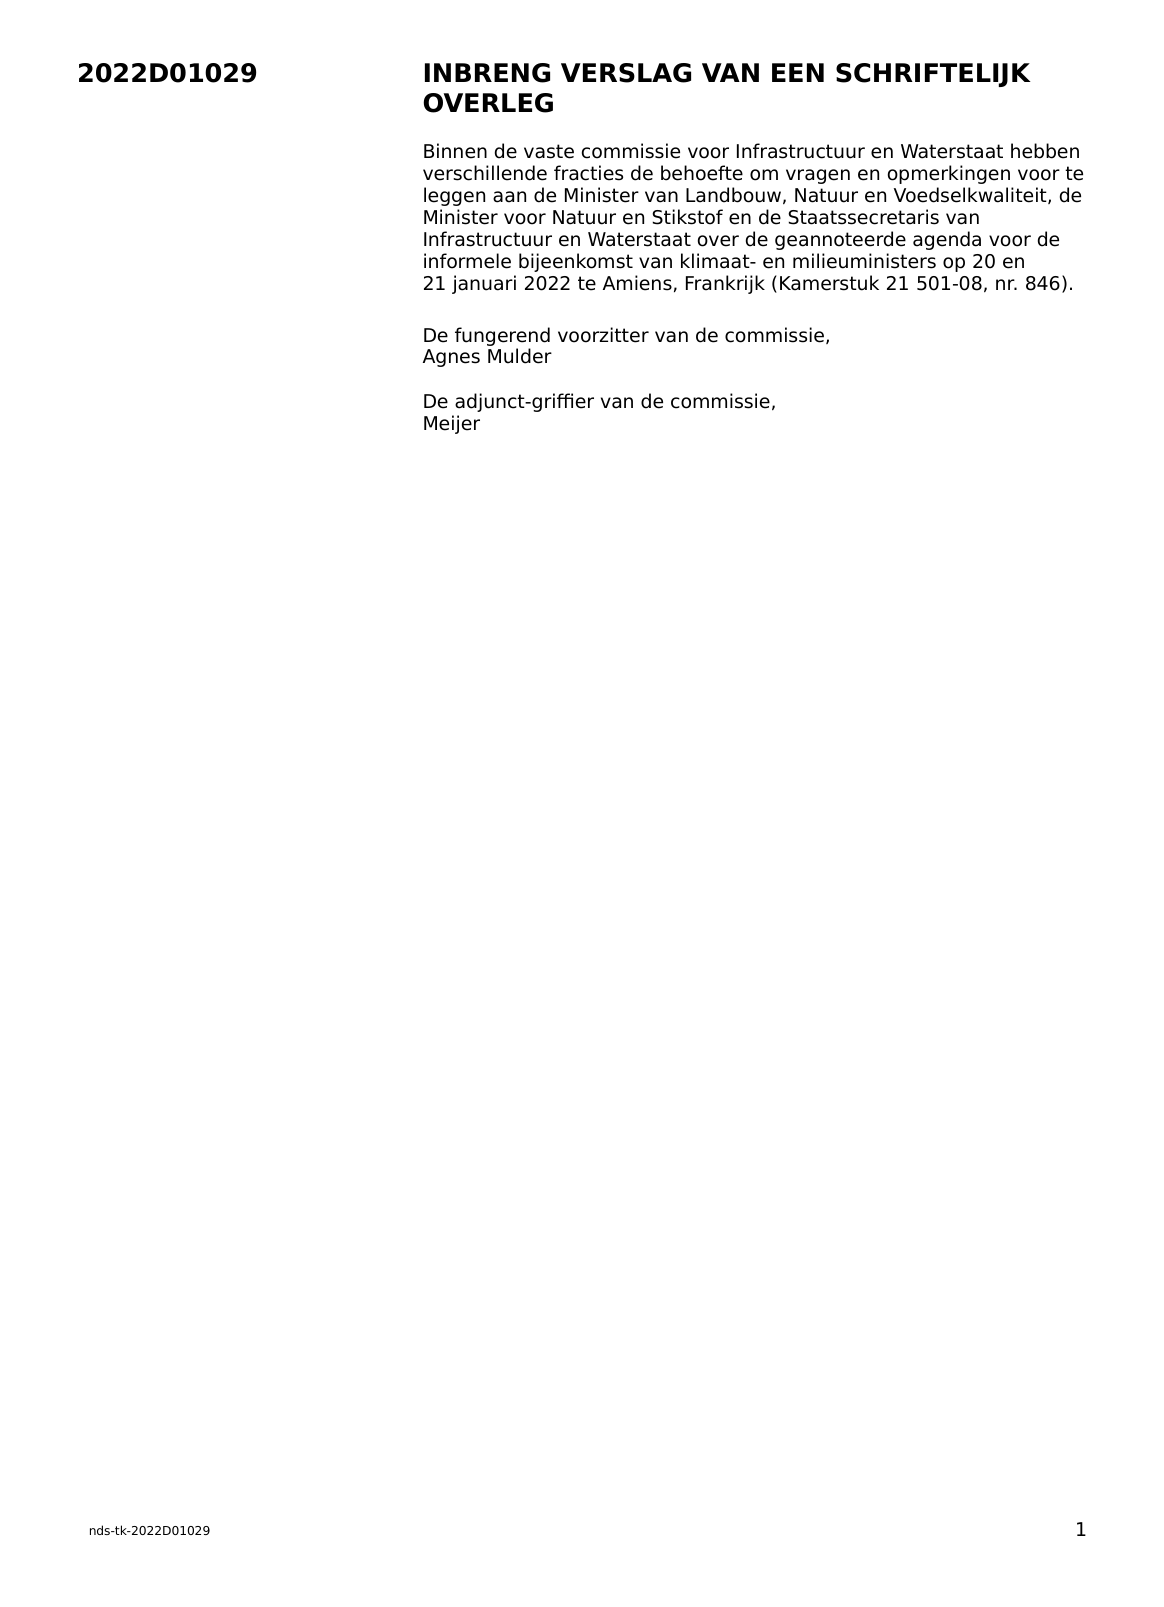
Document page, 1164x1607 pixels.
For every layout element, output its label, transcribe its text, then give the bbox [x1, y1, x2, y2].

text De adjunct-griffier van de commissie, Meijer [422, 391, 1087, 434]
text 2022D01029 INBRENG VERSLAG VAN EEN SCHRIFTELIJK OVERLEG [77, 59, 1087, 118]
text Binnen de vaste commissie voor Infrastructuur en Waterstaat hebben verschillende fracties de behoefte om vragen en opmerkingen voor te leggen aan de Minister van Landbouw, Natuur en Voedselkwaliteit, de Minister voor Natuur en Stikstof en de Staatssecretaris van Infrastructuur en Waterstaat over de geannoteerde agenda voor de informele bijeenkomst van klimaat- en milieuministers op 20 en 21 januari 2022 te Amiens, Frankrijk (Kamerstuk 21 501-08, nr. 846). [422, 141, 1087, 294]
text nds-tk-2022D01029 [88, 1524, 323, 1538]
text De fungerend voorzitter van de commissie, Agnes Mulder [422, 324, 1087, 368]
